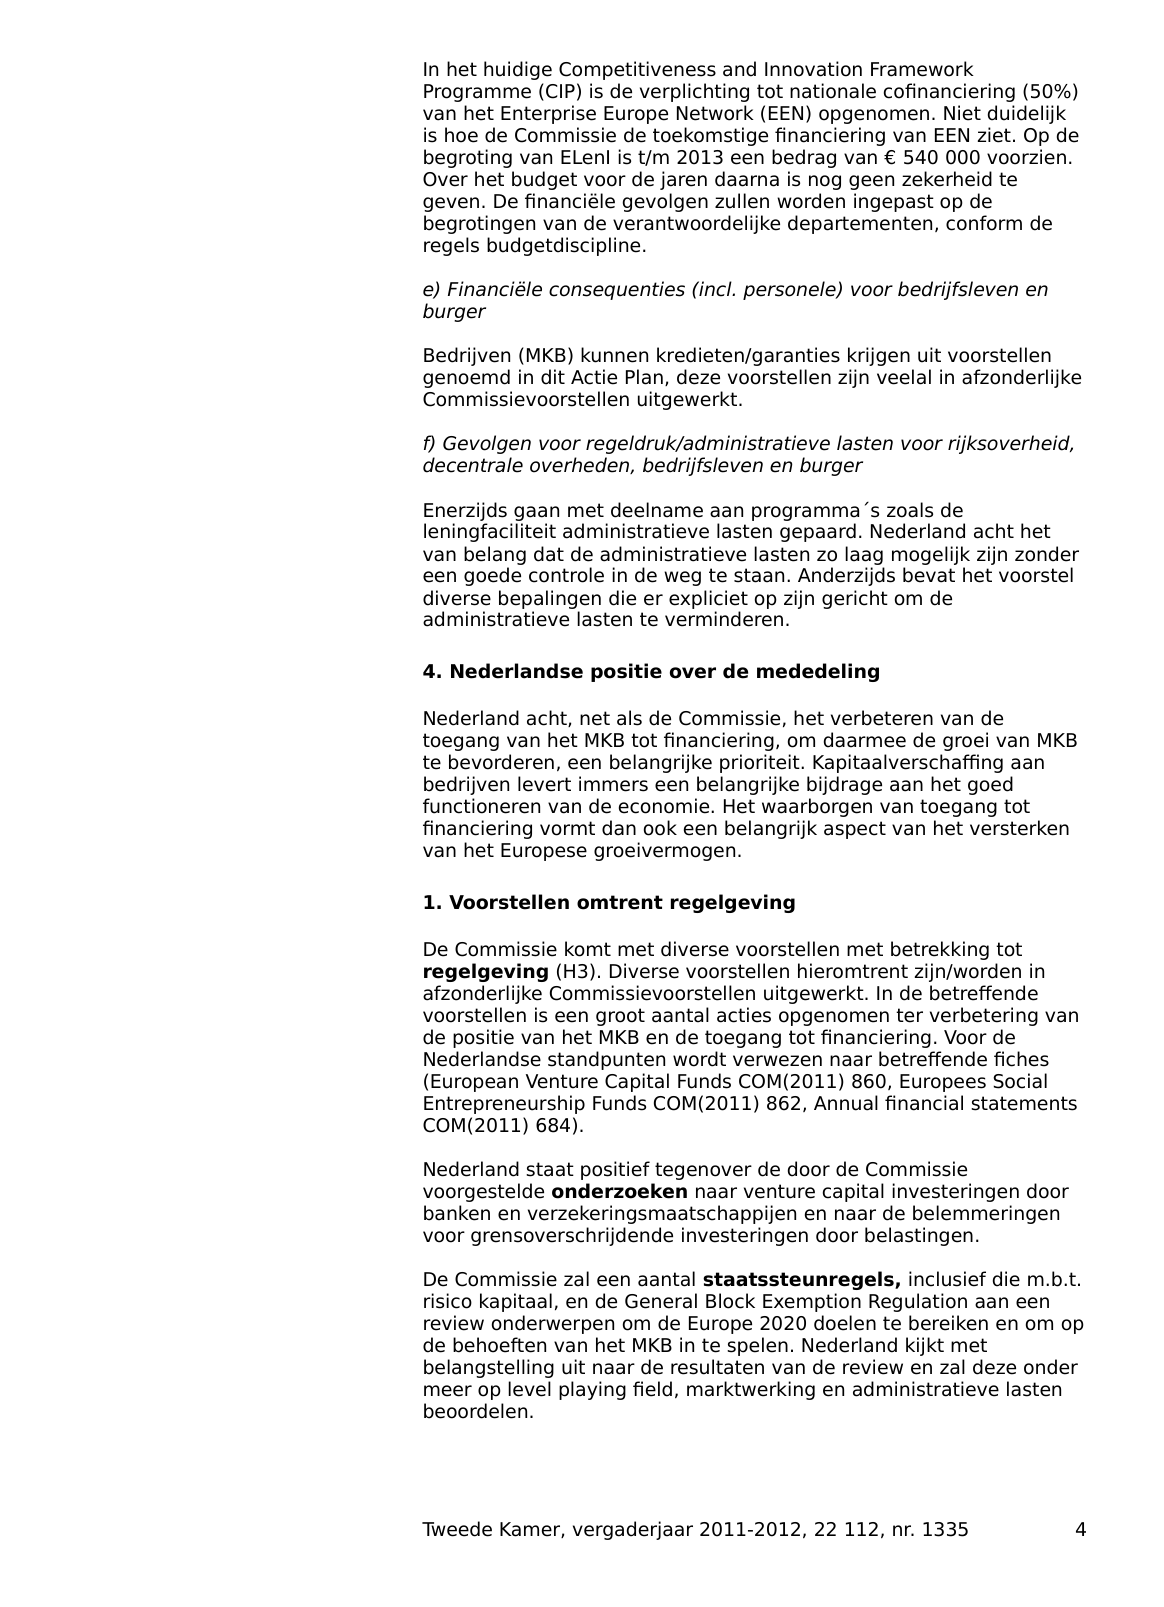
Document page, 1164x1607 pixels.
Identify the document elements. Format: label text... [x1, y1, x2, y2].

subtitle e) Financiële consequenties (incl. personele) voor bedrijfsleven en burger [422, 279, 1087, 323]
text De Commissie komt met diverse voorstellen met betrekking tot regelgeving (H3). Diverse voorstellen hieromtrent zijn/worden in afzonderlijke Commissievoorstellen uitgewerkt. In de betreffende voorstellen is een groot aantal acties opgenomen ter verbetering van de positie van het MKB en de toegang tot financiering. Voor de Nederlandse standpunten wordt verwezen naar betreffende fiches (European Venture Capital Funds COM(2011) 860, Europees Social Entrepreneurship Funds COM(2011) 862, Annual financial statements COM(2011) 684). [422, 939, 1087, 1137]
text Nederland staat positief tegenover de door de Commissie voorgestelde onderzoeken naar venture capital investeringen door banken en verzekeringsmaatschappijen en naar de belemmeringen voor grensoverschrijdende investeringen door belastingen. [422, 1159, 1087, 1247]
subtitle f) Gevolgen voor regeldruk/administratieve lasten voor rijksoverheid, decentrale overheden, bedrijfsleven en burger [422, 433, 1087, 477]
text Nederland acht, net als de Commissie, het verbeteren van de toegang van het MKB tot financiering, om daarmee de groei van MKB te bevorderen, een belangrijke prioriteit. Kapitaalverschaffing aan bedrijven levert immers een belangrijke bijdrage aan het goed functioneren van de economie. Het waarborgen van toegang tot financiering vormt dan ook een belangrijk aspect van het versterken van het Europese groeivermogen. [422, 708, 1087, 862]
text De Commissie zal een aantal staatssteunregels, inclusief die m.b.t. risico kapitaal, en de General Block Exemption Regulation aan een review onderwerpen om de Europe 2020 doelen te bereiken en om op de behoeften van het MKB in te spelen. Nederland kijkt met belangstelling uit naar de resultaten van de review en zal deze onder meer op level playing field, marktwerking en administratieve lasten beoordelen. [422, 1269, 1087, 1423]
text In het huidige Competitiveness and Innovation Framework Programme (CIP) is de verplichting tot nationale cofinanciering (50%) van het Enterprise Europe Network (EEN) opgenomen. Niet duidelijk is hoe de Commissie de toekomstige financiering van EEN ziet. Op de begroting van ELenI is t/m 2013 een bedrag van € 540 000 voorzien. Over het budget voor de jaren daarna is nog geen zekerheid te geven. De financiële gevolgen zullen worden ingepast op de begrotingen van de verantwoordelijke departementen, conform de regels budgetdiscipline. [422, 59, 1087, 257]
text Enerzijds gaan met deelname aan programma´s zoals de leningfaciliteit administratieve lasten gepaard. Nederland acht het van belang dat de administratieve lasten zo laag mogelijk zijn zonder een goede controle in de weg te staan. Anderzijds bevat het voorstel diverse bepalingen die er expliciet op zijn gericht om de administratieve lasten te verminderen. [422, 499, 1087, 631]
text Bedrijven (MKB) kunnen kredieten/garanties krijgen uit voorstellen genoemd in dit Actie Plan, deze voorstellen zijn veelal in afzonderlijke Commissievoorstellen uitgewerkt. [422, 345, 1087, 411]
subtitle 1. Voorstellen omtrent regelgeving [422, 892, 1087, 914]
subtitle 4. Nederlandse positie over de mededeling [422, 661, 1087, 683]
